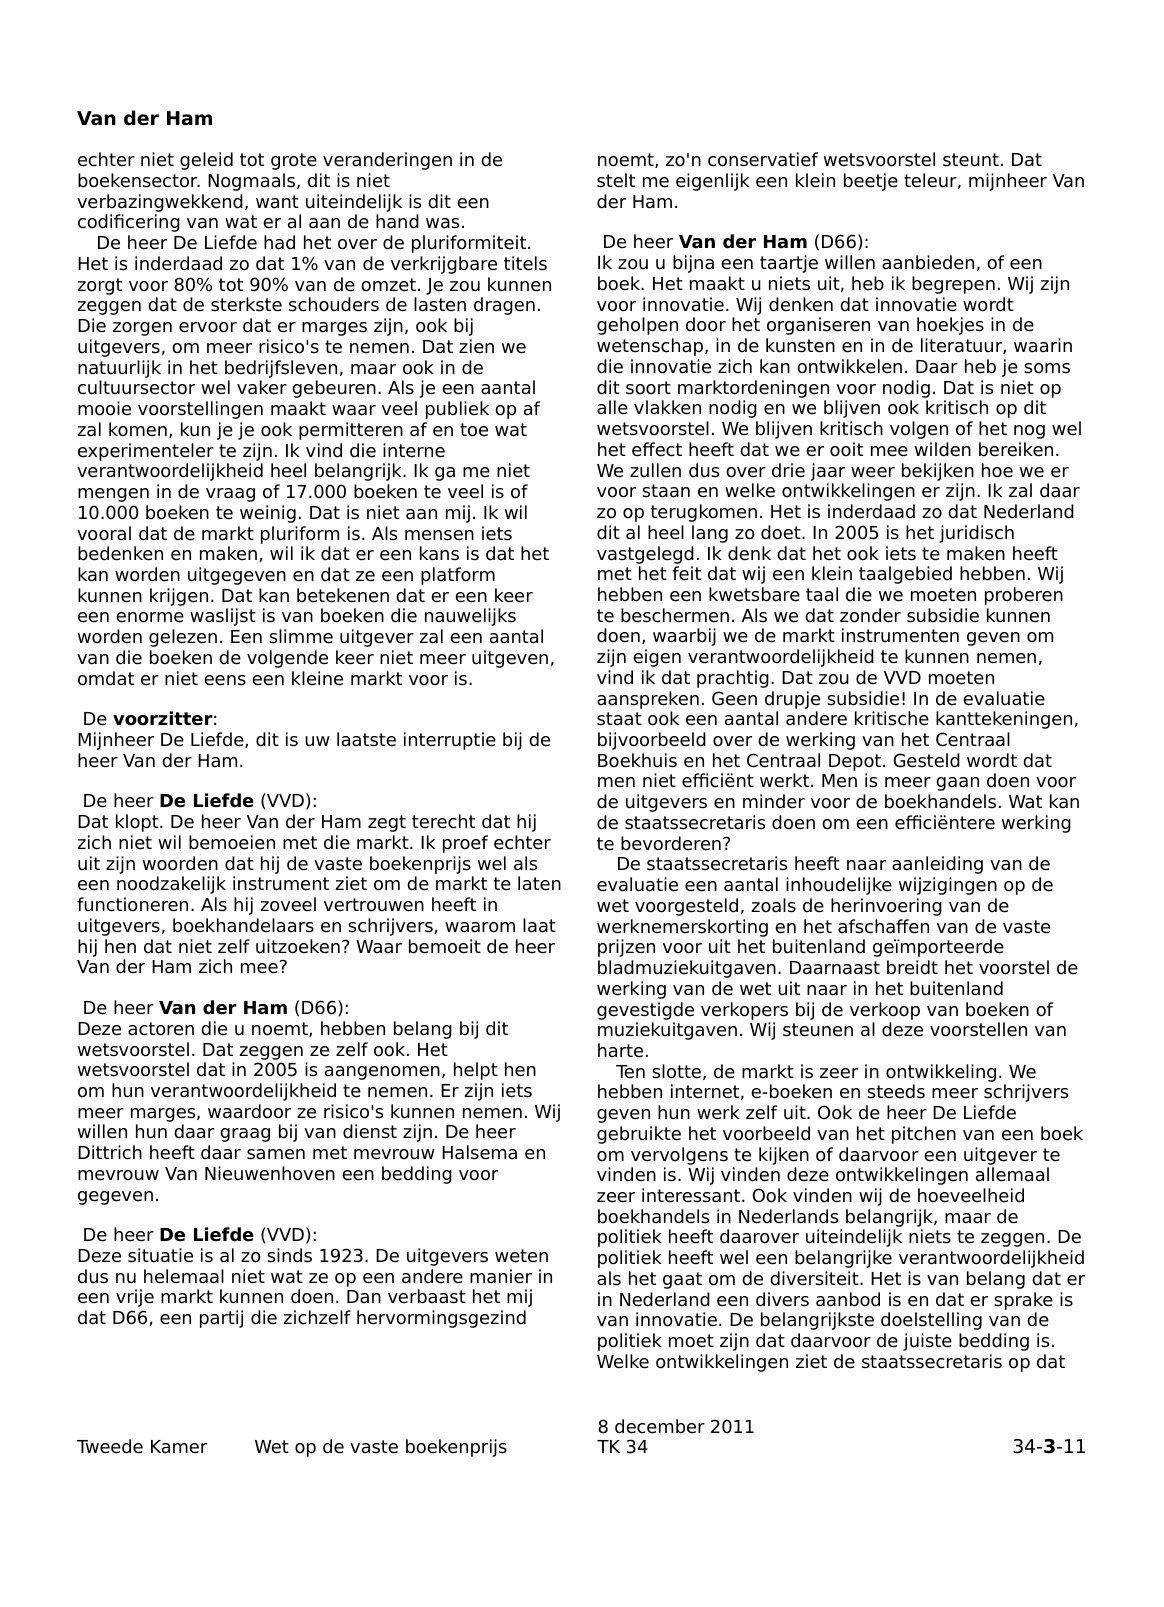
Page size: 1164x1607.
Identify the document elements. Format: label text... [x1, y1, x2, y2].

text Mijnheer De Liefde, dit is uw laatste interruptie bij de heer Van der Ham. [77, 730, 567, 771]
text Deze situatie is al zo sinds 1923. De uitgevers weten dus nu helemaal niet wat ze op een andere manier in een vrije markt kunnen doen. Dan verbaast het mij dat D66, een partij die zichzelf hervormingsgezind [77, 1246, 567, 1329]
text De heer Van der Ham (D66): [596, 232, 1087, 253]
text De heer De Liefde (VVD): [77, 1225, 567, 1246]
text Ten slotte, de markt is zeer in ontwikkeling. We hebben internet, e-boeken en steeds meer schrijvers geven hun werk zelf uit. Ook de heer De Liefde gebruikte het voorbeeld van het pitchen van een boek om vervolgens te kijken of daarvoor een uitgever te vinden is. Wij vinden deze ontwikkelingen allemaal zeer interessant. Ook vinden wij de hoeveelheid boekhandels in Nederlands belangrijk, maar de politiek heeft daarover uiteindelijk niets te zeggen. De politiek heeft wel een belangrijke verantwoordelijkheid als het gaat om de diversiteit. Het is van belang dat er in Nederland een divers aanbod is en dat er sprake is van innovatie. De belangrijkste doelstelling van de politiek moet zijn dat daarvoor de juiste bedding is. Welke ontwikkelingen ziet de staatssecretaris op dat [596, 1062, 1087, 1372]
text noemt, zo'n conservatief wetsvoorstel steunt. Dat stelt me eigenlijk een klein beetje teleur, mijnheer Van der Ham. [596, 150, 1087, 212]
text De heer Van der Ham (D66): [77, 998, 567, 1019]
text echter niet geleid tot grote veranderingen in de boekensector. Nogmaals, dit is niet verbazingwekkend, want uiteindelijk is dit een codificering van wat er al aan de hand was. [77, 150, 567, 233]
text De staatssecretaris heeft naar aanleiding van de evaluatie een aantal inhoudelijke wijzigingen op de wet voorgesteld, zoals de herinvoering van de werknemerskorting en het afschaffen van de vaste prijzen voor uit het buitenland geïmporteerde bladmuziekuitgaven. Daarnaast breidt het voorstel de werking van de wet uit naar in het buitenland gevestigde verkopers bij de verkoop van boeken of muziekuitgaven. Wij steunen al deze voorstellen van harte. [596, 854, 1087, 1062]
text De voorzitter: [77, 709, 567, 730]
text De heer De Liefde (VVD): [77, 791, 567, 812]
text De heer De Liefde had het over de pluriformiteit. Het is inderdaad zo dat 1% van de verkrijgbare titels zorgt voor 80% tot 90% van de omzet. Je zou kunnen zeggen dat de sterkste schouders de lasten dragen. Die zorgen ervoor dat er marges zijn, ook bij uitgevers, om meer risico's te nemen. Dat zien we natuurlijk in het bedrijfsleven, maar ook in de cultuursector wel vaker gebeuren. Als je een aantal mooie voorstellingen maakt waar veel publiek op af zal komen, kun je je ook permitteren af en toe wat experimenteler te zijn. Ik vind die interne verantwoordelijkheid heel belangrijk. Ik ga me niet mengen in de vraag of 17.000 boeken te veel is of 10.000 boeken te weinig. Dat is niet aan mij. Ik wil vooral dat de markt pluriform is. Als mensen iets bedenken en maken, wil ik dat er een kans is dat het kan worden uitgegeven en dat ze een platform kunnen krijgen. Dat kan betekenen dat er een keer een enorme waslijst is van boeken die nauwelijks worden gelezen. Een slimme uitgever zal een aantal van die boeken de volgende keer niet meer uitgeven, omdat er niet eens een kleine markt voor is. [77, 233, 567, 689]
text Ik zou u bijna een taartje willen aanbieden, of een boek. Het maakt u niets uit, heb ik begrepen. Wij zijn voor innovatie. Wij denken dat innovatie wordt geholpen door het organiseren van hoekjes in de wetenschap, in de kunsten en in de literatuur, waarin die innovatie zich kan ontwikkelen. Daar heb je soms dit soort marktordeningen voor nodig. Dat is niet op alle vlakken nodig en we blijven ook kritisch op dit wetsvoorstel. We blijven kritisch volgen of het nog wel het effect heeft dat we er ooit mee wilden bereiken. We zullen dus over drie jaar weer bekijken hoe we er voor staan en welke ontwikkelingen er zijn. Ik zal daar zo op terugkomen. Het is inderdaad zo dat Nederland dit al heel lang zo doet. In 2005 is het juridisch vastgelegd. Ik denk dat het ook iets te maken heeft met het feit dat wij een klein taalgebied hebben. Wij hebben een kwetsbare taal die we moeten proberen te beschermen. Als we dat zonder subsidie kunnen doen, waarbij we de markt instrumenten geven om zijn eigen verantwoordelijkheid te kunnen nemen, vind ik dat prachtig. Dat zou de VVD moeten aanspreken. Geen drupje subsidie! In de evaluatie staat ook een aantal andere kritische kanttekeningen, bijvoorbeeld over de werking van het Centraal Boekhuis en het Centraal Depot. Gesteld wordt dat men niet efficiënt werkt. Men is meer gaan doen voor de uitgevers en minder voor de boekhandels. Wat kan de staatssecretaris doen om een efficiëntere werking te bevorderen? [596, 253, 1087, 854]
text Deze actoren die u noemt, hebben belang bij dit wetsvoorstel. Dat zeggen ze zelf ook. Het wetsvoorstel dat in 2005 is aangenomen, helpt hen om hun verantwoordelijkheid te nemen. Er zijn iets meer marges, waardoor ze risico's kunnen nemen. Wij willen hun daar graag bij van dienst zijn. De heer Dittrich heeft daar samen met mevrouw Halsema en mevrouw Van Nieuwenhoven een bedding voor gegeven. [77, 1019, 567, 1205]
text Dat klopt. De heer Van der Ham zegt terecht dat hij zich niet wil bemoeien met die markt. Ik proef echter uit zijn woorden dat hij de vaste boekenprijs wel als een noodzakelijk instrument ziet om de markt te laten functioneren. Als hij zoveel vertrouwen heeft in uitgevers, boekhandelaars en schrijvers, waarom laat hij hen dat niet zelf uitzoeken? Waar bemoeit de heer Van der Ham zich mee? [77, 812, 567, 978]
